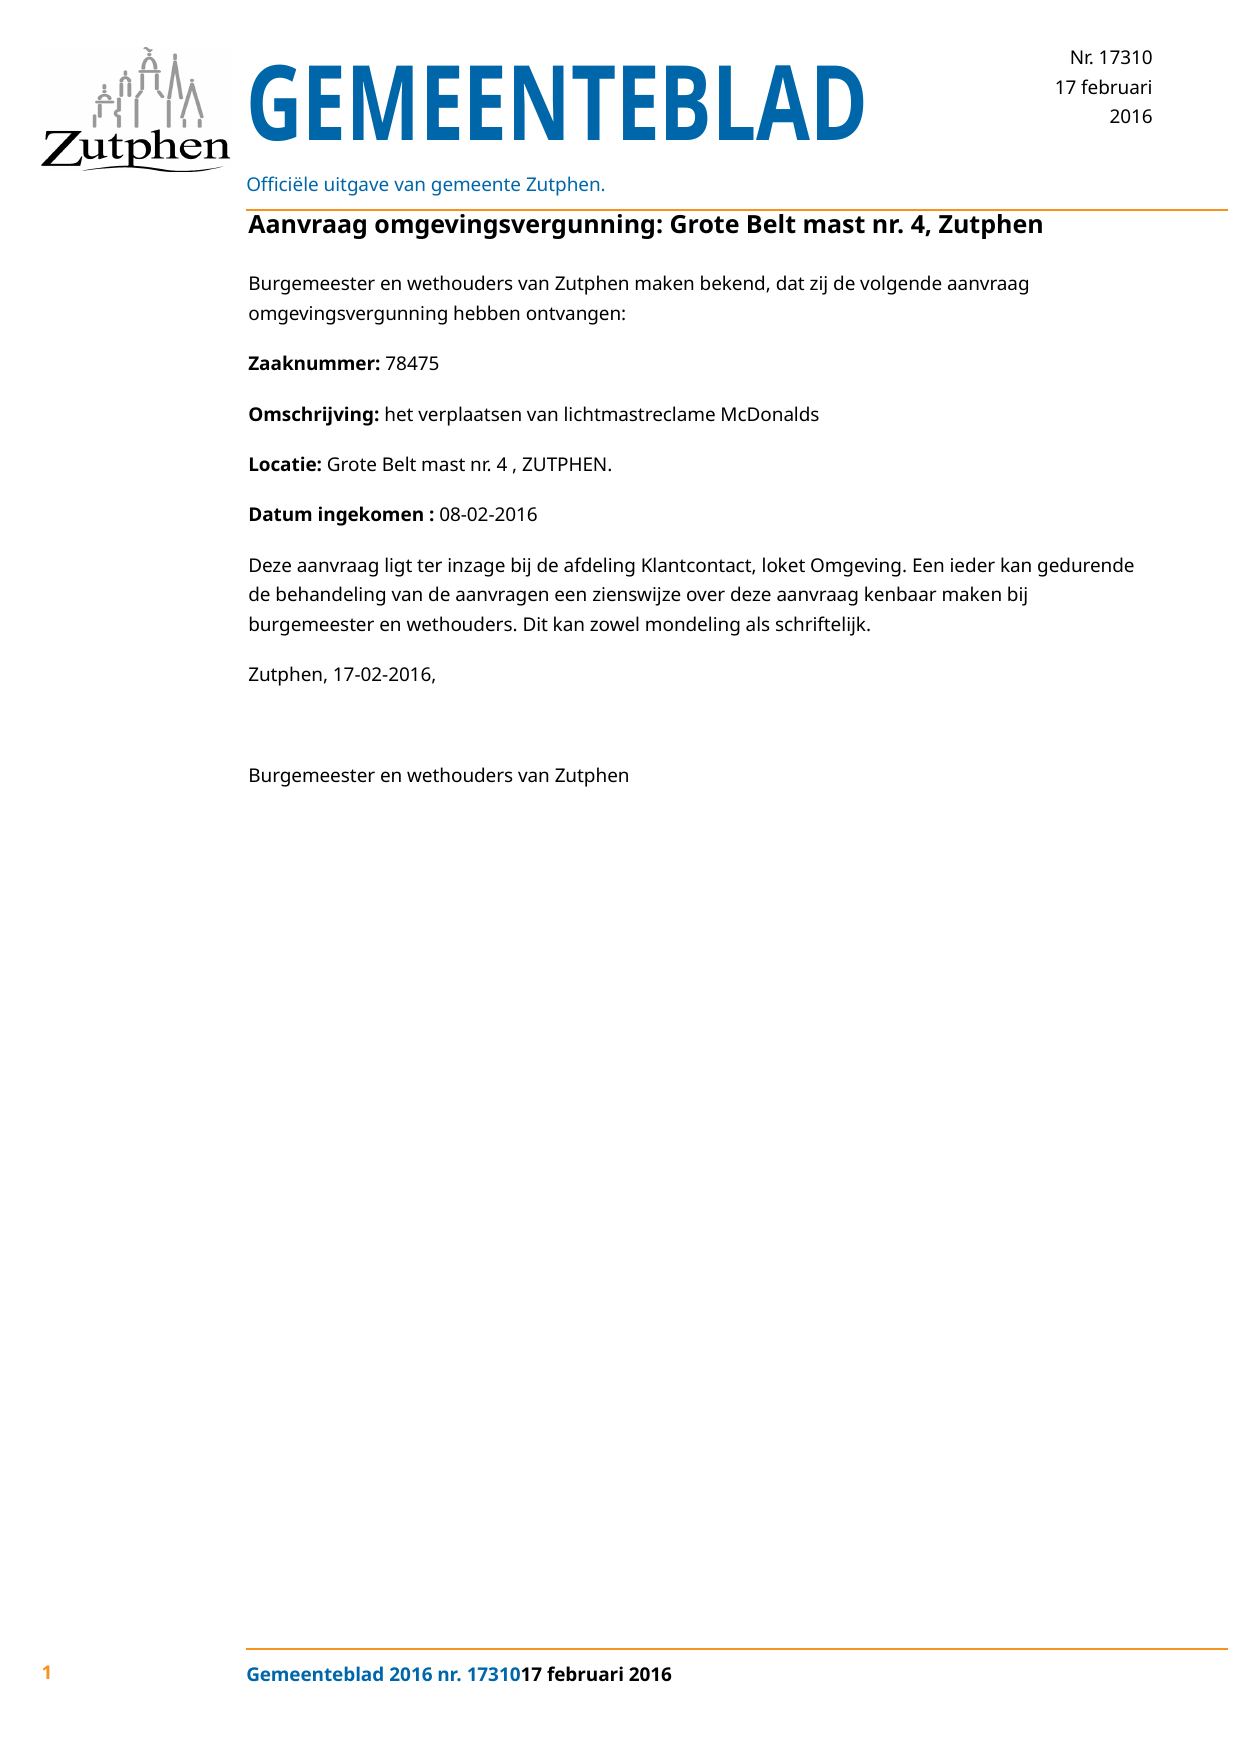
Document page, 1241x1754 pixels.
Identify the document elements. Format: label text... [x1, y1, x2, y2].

text Datum ingekomen : 08-02-2016 [248, 502, 1152, 527]
text Burgemeester en wethouders van Zutphen maken bekend, dat zij de volgende aanvraag omgevingsvergunning hebben ontvangen: [248, 270, 1152, 326]
text Deze aanvraag ligt ter inzage bij de afdeling Klantcontact, loket Omgeving. Een ieder kan gedurende de behandeling van de aanvragen een zienswijze over deze aanvraag kenbaar maken bij burgemeester en wethouders. Dit kan zowel mondeling als schriftelijk. [248, 552, 1152, 637]
text Zaaknummer: 78475 [248, 350, 1152, 376]
picture [41, 47, 231, 172]
text Locatie: Grote Belt mast nr. 4 , ZUTPHEN. [248, 451, 1152, 477]
text Aanvraag omgevingsvergunning: Grote Belt mast nr. 4, Zutphen [248, 211, 1152, 241]
text Zutphen, 17-02-2016, [248, 662, 1152, 687]
text Omschrijving: het verplaatsen van lichtmastreclame McDonalds [248, 401, 1152, 426]
text Burgemeester en wethouders van Zutphen [248, 762, 1152, 788]
